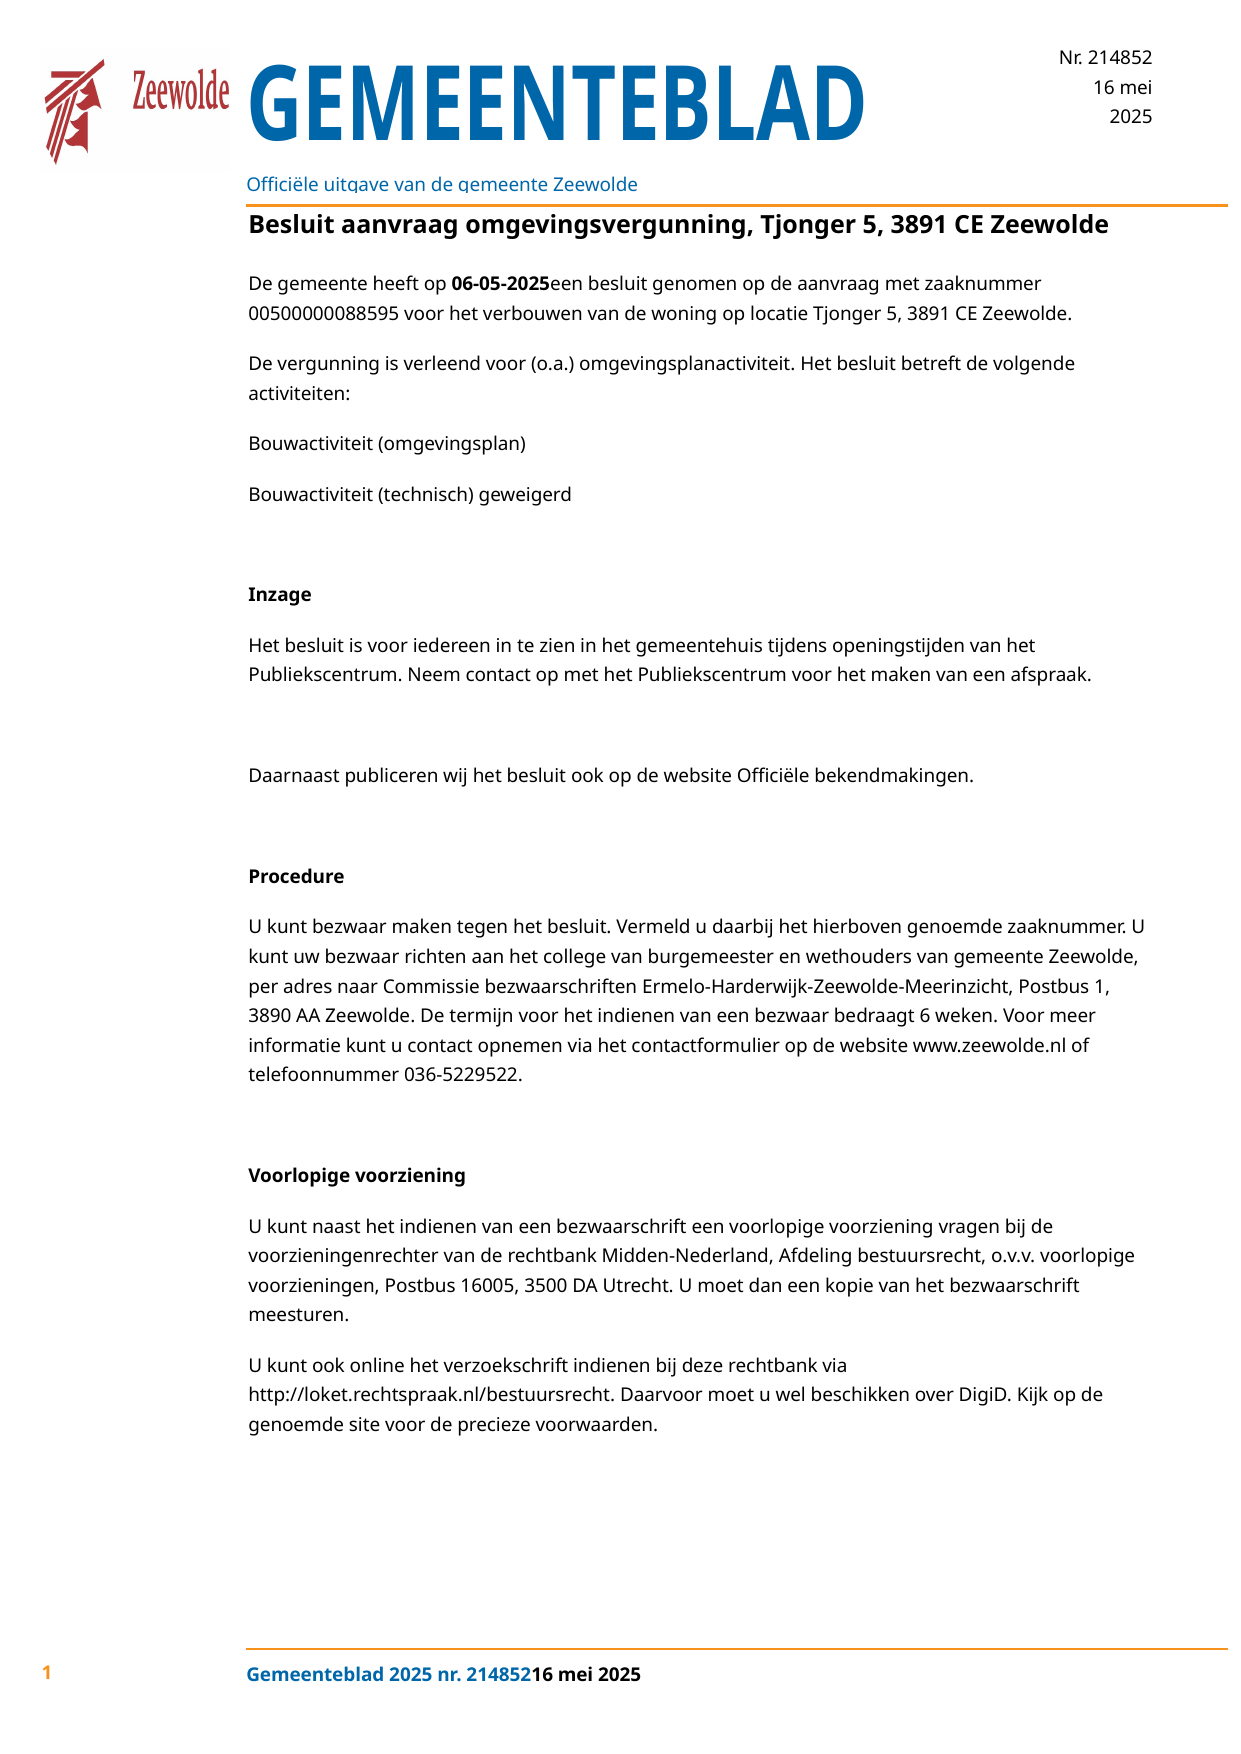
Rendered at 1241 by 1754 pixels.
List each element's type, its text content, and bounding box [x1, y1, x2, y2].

text Bouwactiviteit (omgevingsplan) [248, 430, 1152, 456]
text Procedure [248, 863, 1152, 889]
text De gemeente heeft op 06-05-2025een besluit genomen op de aanvraag met zaaknummer 00500000088595 voor het verbouwen van de woning op locatie Tjonger 5, 3891 CE Zeewolde. [248, 270, 1152, 326]
text U kunt bezwaar maken tegen het besluit. Vermeld u daarbij het hierboven genoemde zaaknummer. U kunt uw bezwaar richten aan het college van burgemeester en wethouders van gemeente Zeewolde, per adres naar Commissie bezwaarschriften Ermelo-Harderwijk-Zeewolde-Meerinzicht, Postbus 1, 3890 AA Zeewolde. De termijn voor het indienen van een bezwaar bedraagt 6 weken. Voor meer informatie kunt u contact opnemen via het contactformulier op de website www.zeewolde.nl of telefoonnummer 036-5229522. [248, 914, 1152, 1087]
text Voorlopige voorziening [248, 1162, 1152, 1188]
picture [41, 47, 231, 172]
text De vergunning is verleend voor (o.a.) omgevingsplanactiviteit. Het besluit betreft de volgende activiteiten: [248, 350, 1152, 406]
text Daarnaast publiceren wij het besluit ook op de website Officiële bekendmakingen. [248, 762, 1152, 788]
text Het besluit is voor iedereen in te zien in het gemeentehuis tijdens openingstijden van het Publiekscentrum. Neem contact op met het Publiekscentrum voor het maken van een afspraak. [248, 632, 1152, 687]
text Bouwactiviteit (technisch) geweigerd [248, 481, 1152, 506]
text U kunt ook online het verzoekschrift indienen bij deze rechtbank via http://loket.rechtspraak.nl/bestuursrecht. Daarvoor moet u wel beschikken over DigiD. Kijk op de genoemde site voor de precieze voorwaarden. [248, 1352, 1152, 1437]
text Besluit aanvraag omgevingsvergunning, Tjonger 5, 3891 CE Zeewolde [248, 207, 1152, 241]
text U kunt naast het indienen van een bezwaarschrift een voorlopige voorziening vragen bij de voorzieningenrechter van de rechtbank Midden-Nederland, Afdeling bestuursrecht, o.v.v. voorlopige voorzieningen, Postbus 16005, 3500 DA Utrecht. U moet dan een kopie van het bezwaarschrift meesturen. [248, 1213, 1152, 1327]
text Inzage [248, 582, 1152, 607]
